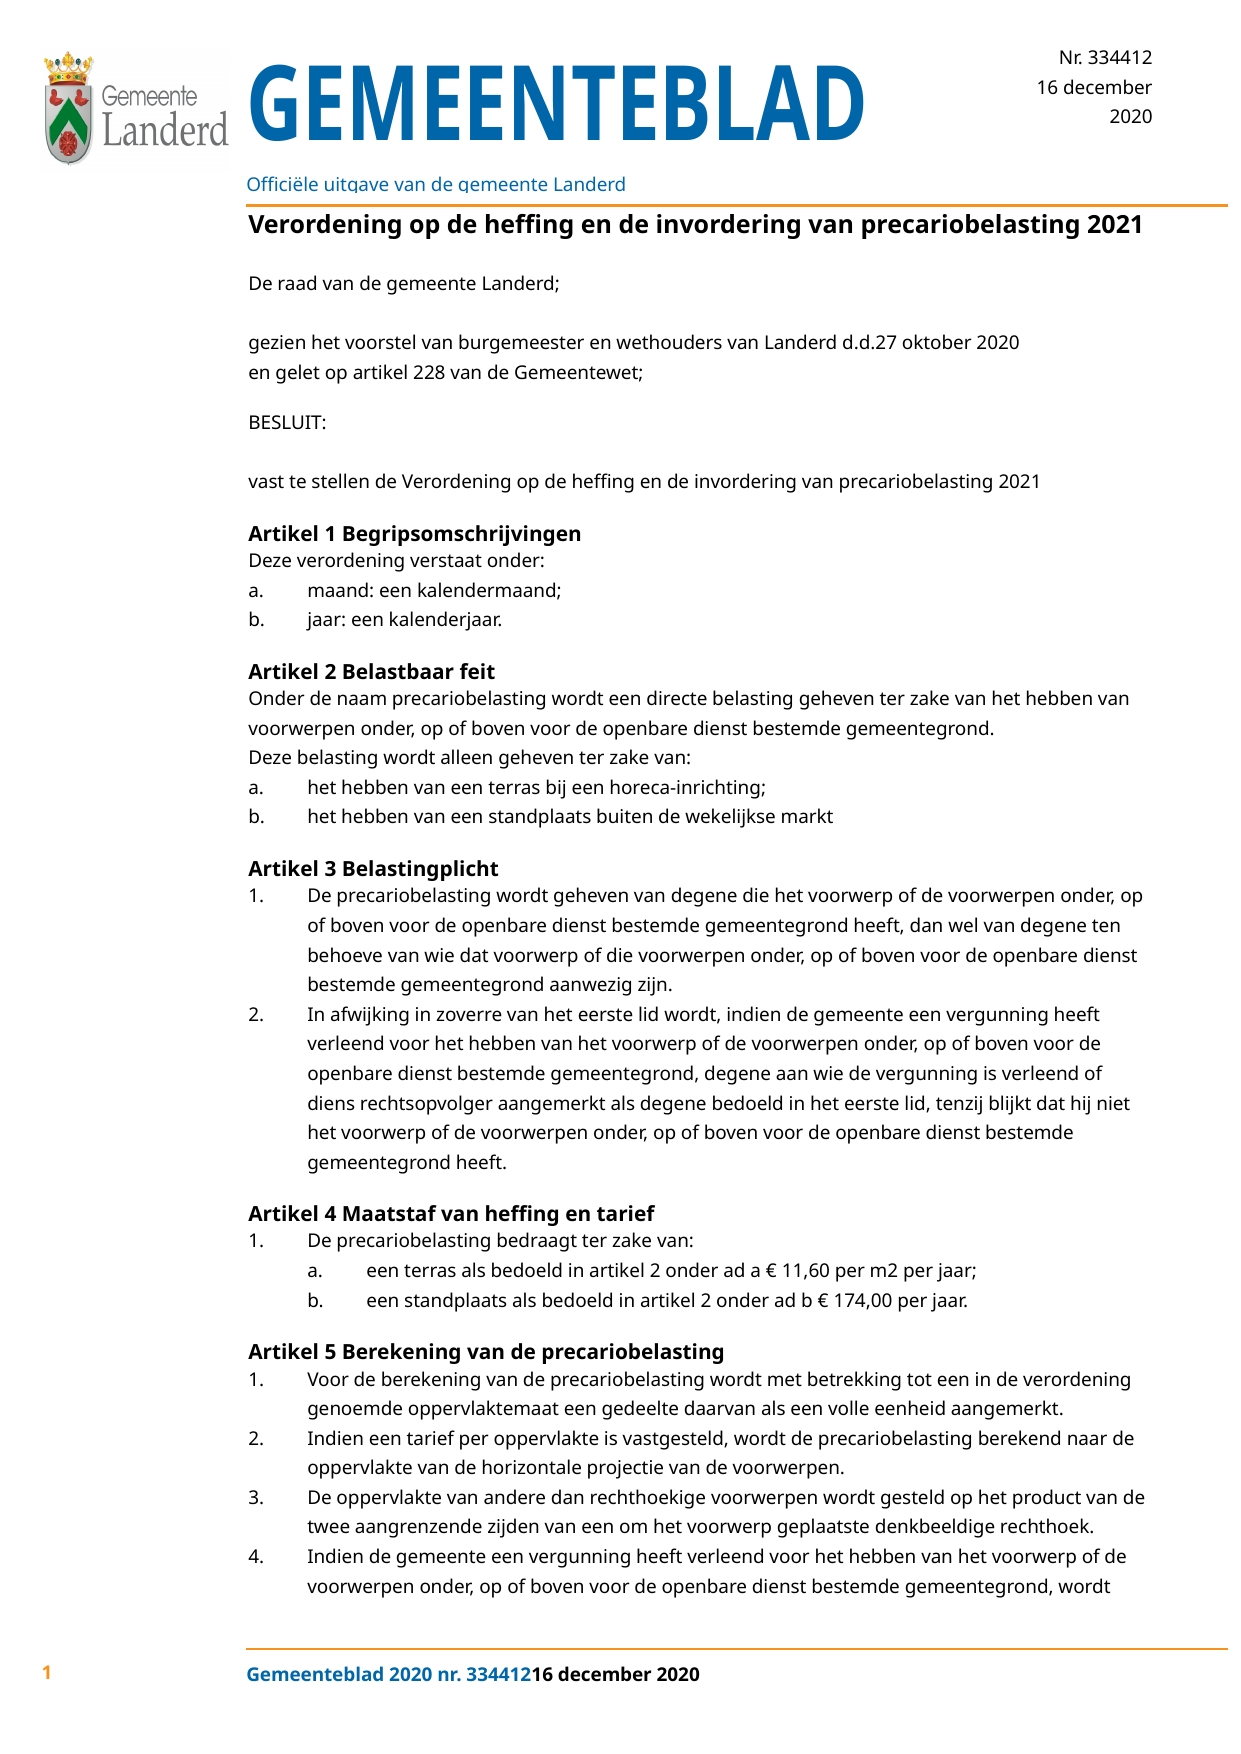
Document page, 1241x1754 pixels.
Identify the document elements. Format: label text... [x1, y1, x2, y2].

text en gelet op artikel 228 van de Gemeentewet; [248, 359, 1152, 385]
list een terras als bedoeld in artikel 2 onder ad a € 11,60 per m2 per jaar; [307, 1257, 1152, 1283]
text Artikel 1 Begripsomschrijvingen [248, 519, 1152, 547]
text Onder de naam precariobelasting wordt een directe belasting geheven ter zake van het hebben van voorwerpen onder, op of boven voor de openbare dienst bestemde gemeentegrond. [248, 685, 1152, 741]
list De precariobelasting wordt geheven van degene die het voorwerp of de voorwerpen onder, op of boven voor de openbare dienst bestemde gemeentegrond heeft, dan wel van degene ten behoeve van wie dat voorwerp of die voorwerpen onder, op of boven voor de openbare dienst bestemde gemeentegrond aanwezig zijn. [248, 883, 1152, 997]
list Indien de gemeente een vergunning heeft verleend voor het hebben van het voorwerp of de voorwerpen onder, op of boven voor de openbare dienst bestemde gemeentegrond, wordt [248, 1543, 1152, 1598]
list Indien een tarief per oppervlakte is vastgesteld, wordt de precariobelasting berekend naar de oppervlakte van de horizontale projectie van de voorwerpen. [248, 1425, 1152, 1480]
text gezien het voorstel van burgemeester en wethouders van Landerd d.d.27 oktober 2020 [248, 329, 1152, 355]
text Artikel 4 Maatstaf van heffing en tarief [248, 1199, 1152, 1228]
list jaar: een kalenderjaar. [248, 607, 1152, 632]
text BESLUIT: [248, 409, 1152, 435]
text Deze verordening verstaat onder: [248, 547, 1152, 573]
list het hebben van een terras bij een horeca-inrichting; [248, 774, 1152, 800]
list het hebben van een standplaats buiten de wekelijkse markt [248, 804, 1152, 829]
text Verordening op de heffing en de invordering van precariobelasting 2021 [248, 207, 1152, 241]
list maand: een kalendermaand; [248, 577, 1152, 603]
list Voor de berekening van de precariobelasting wordt met betrekking tot een in de verordening genoemde oppervlaktemaat een gedeelte daarvan als een volle eenheid aangemerkt. [248, 1366, 1152, 1421]
list een standplaats als bedoeld in artikel 2 onder ad b € 174,00 per jaar. [307, 1287, 1152, 1313]
list De oppervlakte van andere dan rechthoekige voorwerpen wordt gesteld op het product van de twee aangrenzende zijden van een om het voorwerp geplaatste denkbeeldige rechthoek. [248, 1484, 1152, 1539]
text Deze belasting wordt alleen geheven ter zake van: [248, 744, 1152, 770]
text Artikel 3 Belastingplicht [248, 854, 1152, 883]
text Artikel 5 Berekening van de precariobelasting [248, 1337, 1152, 1366]
list De precariobelasting bedraagt ter zake van: [248, 1228, 1152, 1253]
text vast te stellen de Verordening op de heffing en de invordering van precariobelasting 2021 [248, 468, 1152, 494]
list In afwijking in zoverre van het eerste lid wordt, indien de gemeente een vergunning heeft verleend voor het hebben van het voorwerp of de voorwerpen onder, op of boven voor de openbare dienst bestemde gemeentegrond, degene aan wie de vergunning is verleend of diens rechtsopvolger aangemerkt als degene bedoeld in het eerste lid, tenzij blijkt dat hij niet het voorwerp of de voorwerpen onder, op of boven voor de openbare dienst bestemde gemeentegrond heeft. [248, 1001, 1152, 1174]
picture [41, 47, 231, 172]
text De raad van de gemeente Landerd; [248, 270, 1152, 296]
text Artikel 2 Belastbaar feit [248, 657, 1152, 685]
